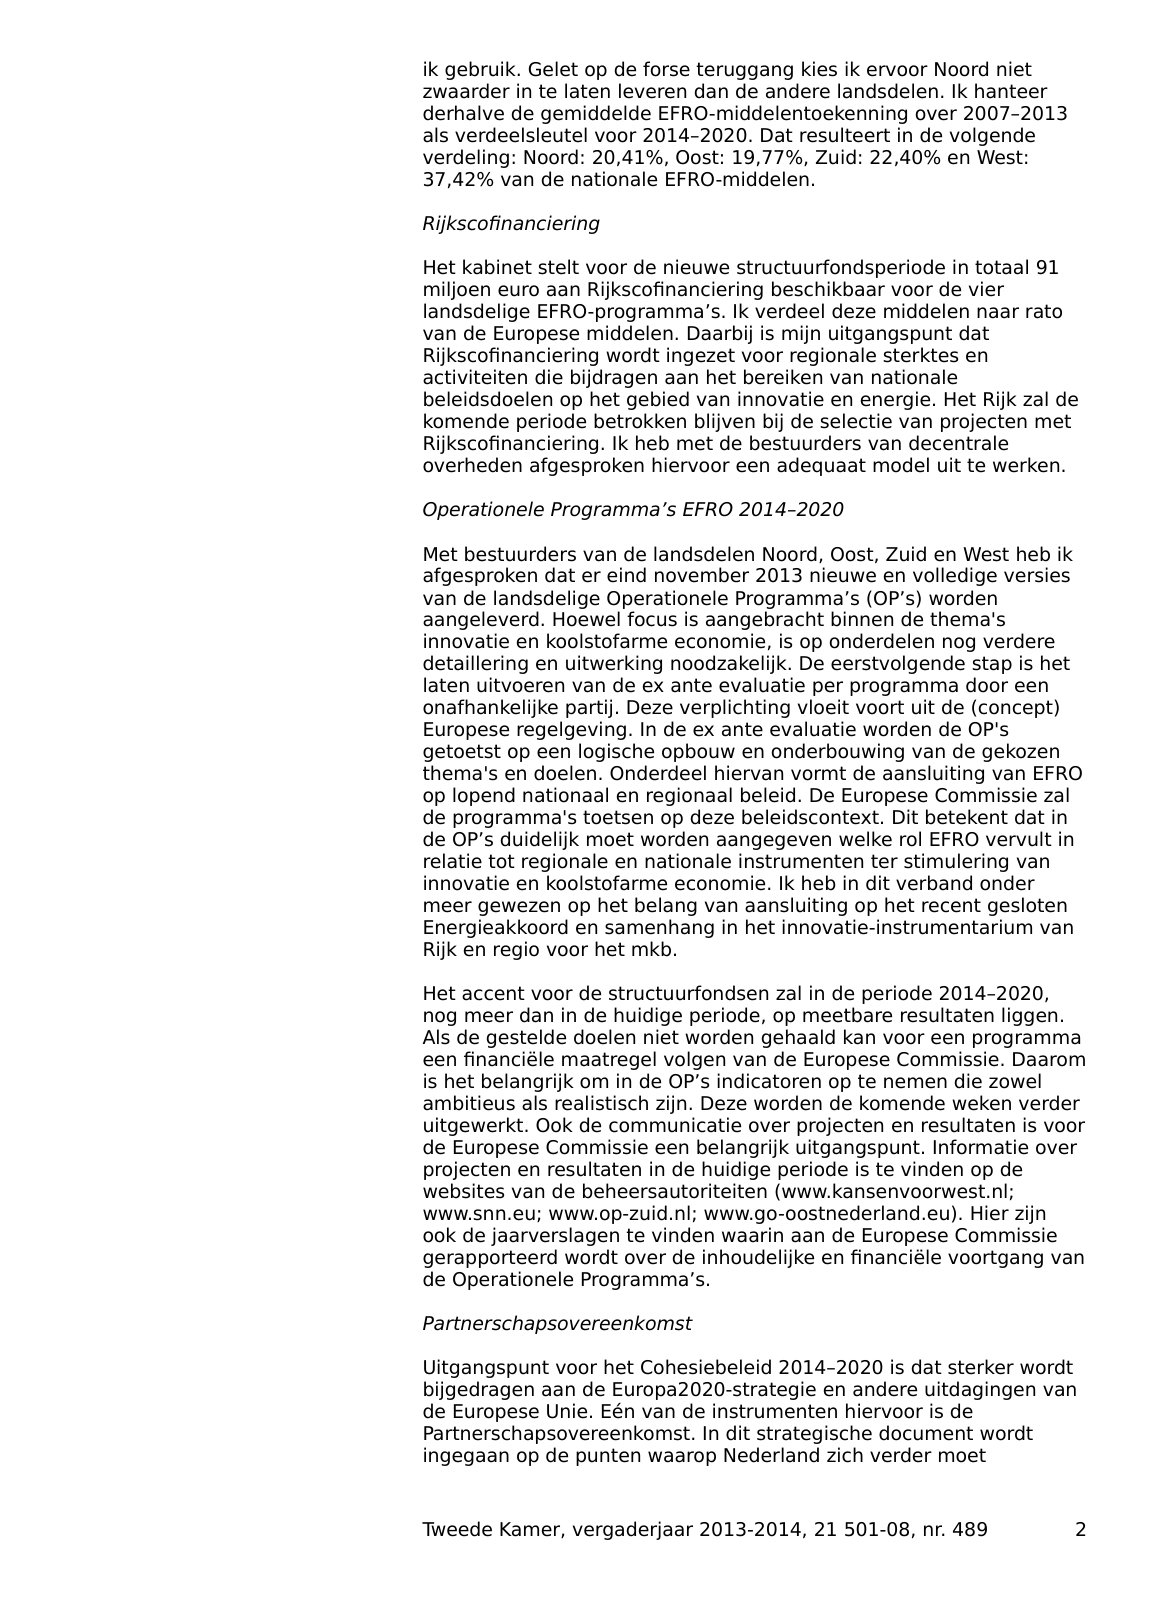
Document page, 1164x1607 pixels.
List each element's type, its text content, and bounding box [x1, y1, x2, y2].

subtitle Partnerschapsovereenkomst [422, 1313, 1087, 1335]
text Met bestuurders van de landsdelen Noord, Oost, Zuid en West heb ik afgesproken dat er eind november 2013 nieuwe en volledige versies van de landsdelige Operationele Programma’s (OP’s) worden aangeleverd. Hoewel focus is aangebracht binnen de thema's innovatie en koolstofarme economie, is op onderdelen nog verdere detaillering en uitwerking noodzakelijk. De eerstvolgende stap is het laten uitvoeren van de ex ante evaluatie per programma door een onafhankelijke partij. Deze verplichting vloeit voort uit de (concept) Europese regelgeving. In de ex ante evaluatie worden de OP's getoetst op een logische opbouw en onderbouwing van de gekozen thema's en doelen. Onderdeel hiervan vormt de aansluiting van EFRO op lopend nationaal en regionaal beleid. De Europese Commissie zal de programma's toetsen op deze beleidscontext. Dit betekent dat in de OP’s duidelijk moet worden aangegeven welke rol EFRO vervult in relatie tot regionale en nationale instrumenten ter stimulering van innovatie en koolstofarme economie. Ik heb in dit verband onder meer gewezen op het belang van aansluiting op het recent gesloten Energieakkoord en samenhang in het innovatie-instrumentarium van Rijk en regio voor het mkb. [422, 543, 1087, 961]
text ik gebruik. Gelet op de forse teruggang kies ik ervoor Noord niet zwaarder in te laten leveren dan de andere landsdelen. Ik hanteer derhalve de gemiddelde EFRO-middelentoekenning over 2007–2013 als verdeelsleutel voor 2014–2020. Dat resulteert in de volgende verdeling: Noord: 20,41%, Oost: 19,77%, Zuid: 22,40% en West: 37,42% van de nationale EFRO-middelen. [422, 59, 1087, 191]
text Het kabinet stelt voor de nieuwe structuurfondsperiode in totaal 91 miljoen euro aan Rijkscofinanciering beschikbaar voor de vier landsdelige EFRO-programma’s. Ik verdeel deze middelen naar rato van de Europese middelen. Daarbij is mijn uitgangspunt dat Rijkscofinanciering wordt ingezet voor regionale sterktes en activiteiten die bijdragen aan het bereiken van nationale beleidsdoelen op het gebied van innovatie en energie. Het Rijk zal de komende periode betrokken blijven bij de selectie van projecten met Rijkscofinanciering. Ik heb met de bestuurders van decentrale overheden afgesproken hiervoor een adequaat model uit te werken. [422, 257, 1087, 477]
subtitle Operationele Programma’s EFRO 2014–2020 [422, 499, 1087, 521]
subtitle Rijkscofinanciering [422, 213, 1087, 235]
text Uitgangspunt voor het Cohesiebeleid 2014–2020 is dat sterker wordt bijgedragen aan de Europa2020-strategie en andere uitdagingen van de Europese Unie. Eén van de instrumenten hiervoor is de Partnerschapsovereenkomst. In dit strategische document wordt ingegaan op de punten waarop Nederland zich verder moet [422, 1357, 1087, 1467]
text Het accent voor de structuurfondsen zal in de periode 2014–2020, nog meer dan in de huidige periode, op meetbare resultaten liggen. Als de gestelde doelen niet worden gehaald kan voor een programma een financiële maatregel volgen van de Europese Commissie. Daarom is het belangrijk om in de OP’s indicatoren op te nemen die zowel ambitieus als realistisch zijn. Deze worden de komende weken verder uitgewerkt. Ook de communicatie over projecten en resultaten is voor de Europese Commissie een belangrijk uitgangspunt. Informatie over projecten en resultaten in de huidige periode is te vinden op de websites van de beheersautoriteiten (www.kansenvoorwest.nl; www.snn.eu; www.op-zuid.nl; www.go-oostnederland.eu). Hier zijn ook de jaarverslagen te vinden waarin aan de Europese Commissie gerapporteerd wordt over de inhoudelijke en financiële voortgang van de Operationele Programma’s. [422, 983, 1087, 1291]
